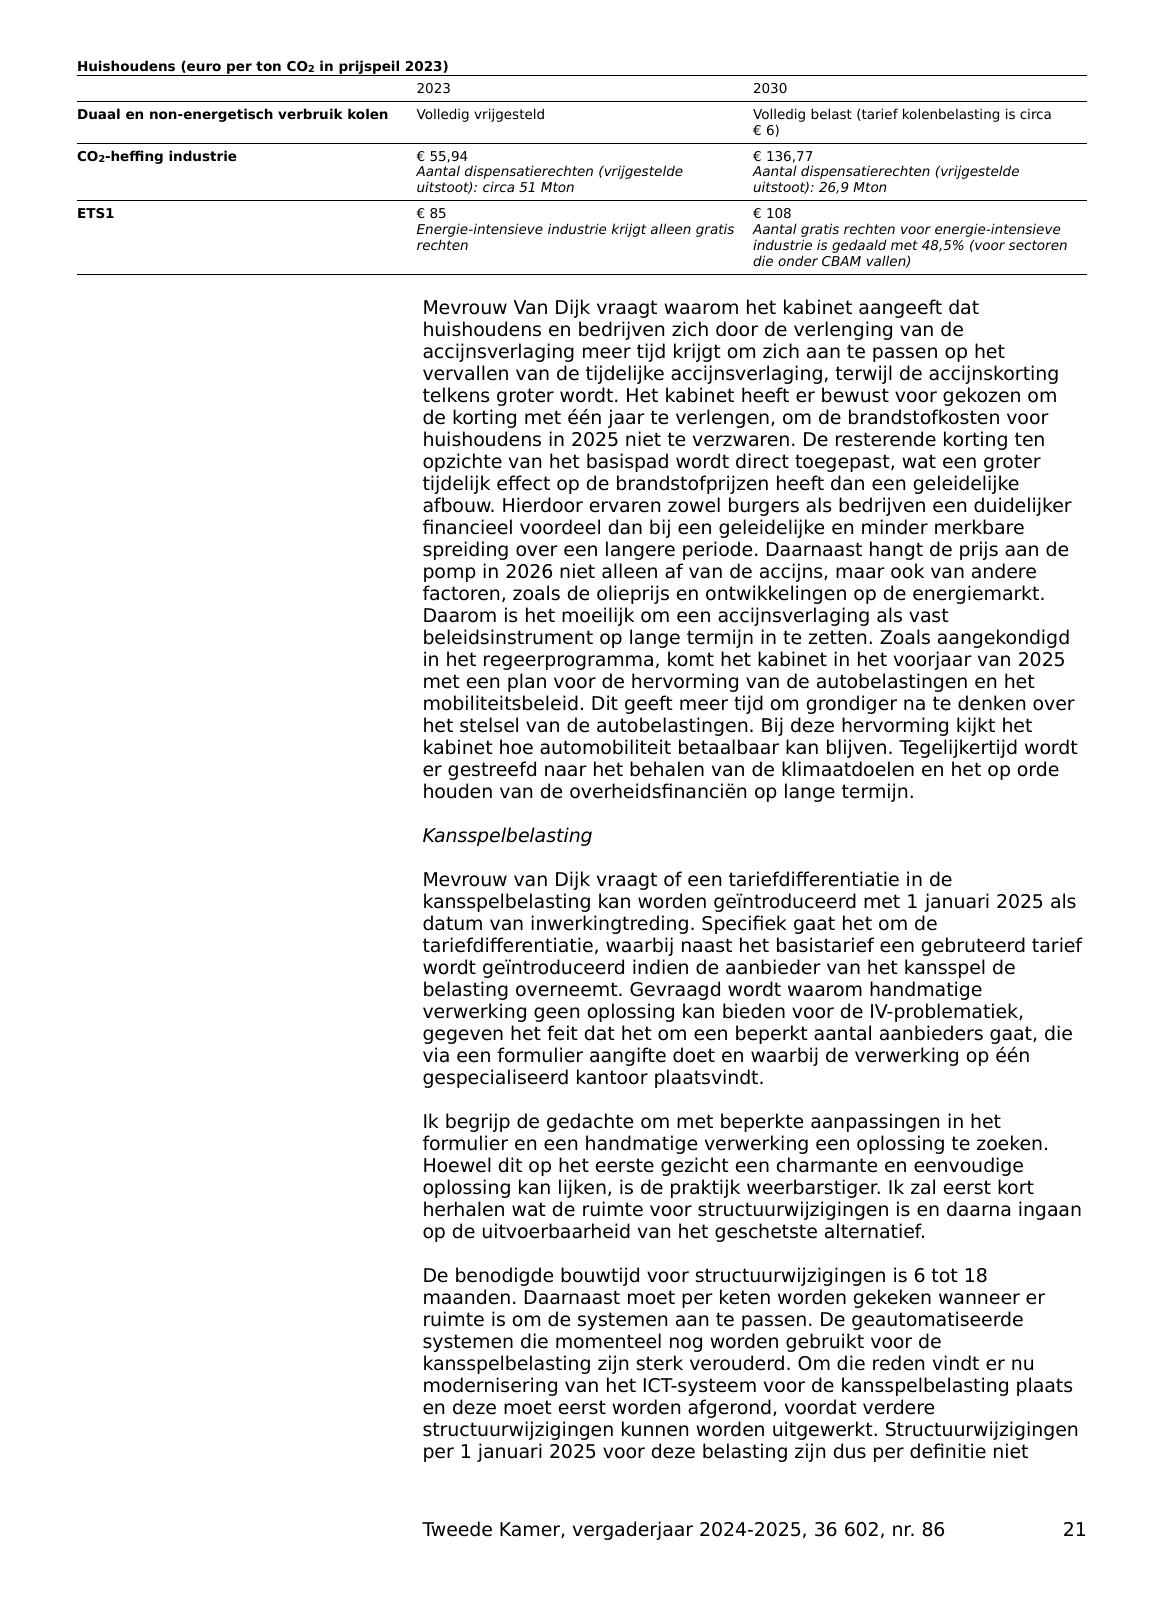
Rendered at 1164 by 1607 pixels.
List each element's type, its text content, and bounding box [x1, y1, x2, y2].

subtitle Kansspelbelasting [422, 825, 1087, 847]
text De benodigde bouwtijd voor structuurwijzigingen is 6 tot 18 maanden. Daarnaast moet per keten worden gekeken wanneer er ruimte is om de systemen aan te passen. De geautomatiseerde systemen die momenteel nog worden gebruikt voor de kansspelbelasting zijn sterk verouderd. Om die reden vindt er nu modernisering van het ICT-systeem voor de kansspelbelasting plaats en deze moet eerst worden afgerond, voordat verdere structuurwijzigingen kunnen worden uitgewerkt. Structuurwijzigingen per 1 januari 2025 voor deze belasting zijn dus per definitie niet [422, 1265, 1087, 1463]
table_cell ETS1 [77, 201, 410, 274]
table_cell € 85 Energie-intensieve industrie krijgt alleen gratis rechten [410, 201, 747, 274]
table_cell € 136,77 Aantal dispensatierechten (vrijgestelde uitstoot): 26,9 Mton [747, 144, 1087, 200]
text Mevrouw van Dijk vraagt of een tariefdifferentiatie in de kansspelbelasting kan worden geïntroduceerd met 1 januari 2025 als datum van inwerkingtreding. Specifiek gaat het om de tariefdifferentiatie, waarbij naast het basistarief een gebruteerd tarief wordt geïntroduceerd indien de aanbieder van het kansspel de belasting overneemt. Gevraagd wordt waarom handmatige verwerking geen oplossing kan bieden voor de IV-problematiek, gegeven het feit dat het om een beperkt aantal aanbieders gaat, die via een formulier aangifte doet en waarbij de verwerking op één gespecialiseerd kantoor plaatsvindt. [422, 869, 1087, 1089]
table_cell € 108 Aantal gratis rechten voor energie-intensieve industrie is gedaald met 48,5% (voor sectoren die onder CBAM vallen) [747, 201, 1087, 274]
table_cell 2023 [410, 76, 747, 101]
text Mevrouw Van Dijk vraagt waarom het kabinet aangeeft dat huishoudens en bedrijven zich door de verlenging van de accijnsverlaging meer tijd krijgt om zich aan te passen op het vervallen van de tijdelijke accijnsverlaging, terwijl de accijnskorting telkens groter wordt. Het kabinet heeft er bewust voor gekozen om de korting met één jaar te verlengen, om de brandstofkosten voor huishoudens in 2025 niet te verzwaren. De resterende korting ten opzichte van het basispad wordt direct toegepast, wat een groter tijdelijk effect op de brandstofprijzen heeft dan een geleidelijke afbouw. Hierdoor ervaren zowel burgers als bedrijven een duidelijker financieel voordeel dan bij een geleidelijke en minder merkbare spreiding over een langere periode. Daarnaast hangt de prijs aan de pomp in 2026 niet alleen af van de accijns, maar ook van andere factoren, zoals de olieprijs en ontwikkelingen op de energiemarkt. Daarom is het moeilijk om een accijnsverlaging als vast beleidsinstrument op lange termijn in te zetten. Zoals aangekondigd in het regeerprogramma, komt het kabinet in het voorjaar van 2025 met een plan voor de hervorming van de autobelastingen en het mobiliteitsbeleid. Dit geeft meer tijd om grondiger na te denken over het stelsel van de autobelastingen. Bij deze hervorming kijkt het kabinet hoe automobiliteit betaalbaar kan blijven. Tegelijkertijd wordt er gestreefd naar het behalen van de klimaatdoelen en het op orde houden van de overheidsfinanciën op lange termijn. [422, 297, 1087, 802]
table_cell Volledig belast (tarief kolenbelasting is circa € 6) [747, 102, 1087, 143]
table_header Huishoudens (euro per ton CO2 in prijspeil 2023) [77, 59, 1087, 75]
table_cell € 55,94 Aantal dispensatierechten (vrijgestelde uitstoot): circa 51 Mton [410, 144, 747, 200]
table_cell Volledig vrijgesteld [410, 102, 747, 143]
table_cell Duaal en non-energetisch verbruik kolen [77, 102, 410, 143]
table_cell CO2-heffing industrie [77, 144, 410, 200]
table_cell 2030 [747, 76, 1087, 101]
text Ik begrijp de gedachte om met beperkte aanpassingen in het formulier en een handmatige verwerking een oplossing te zoeken. Hoewel dit op het eerste gezicht een charmante en eenvoudige oplossing kan lijken, is de praktijk weerbarstiger. Ik zal eerst kort herhalen wat de ruimte voor structuurwijzigingen is en daarna ingaan op de uitvoerbaarheid van het geschetste alternatief. [422, 1111, 1087, 1243]
table_cell [77, 76, 410, 101]
